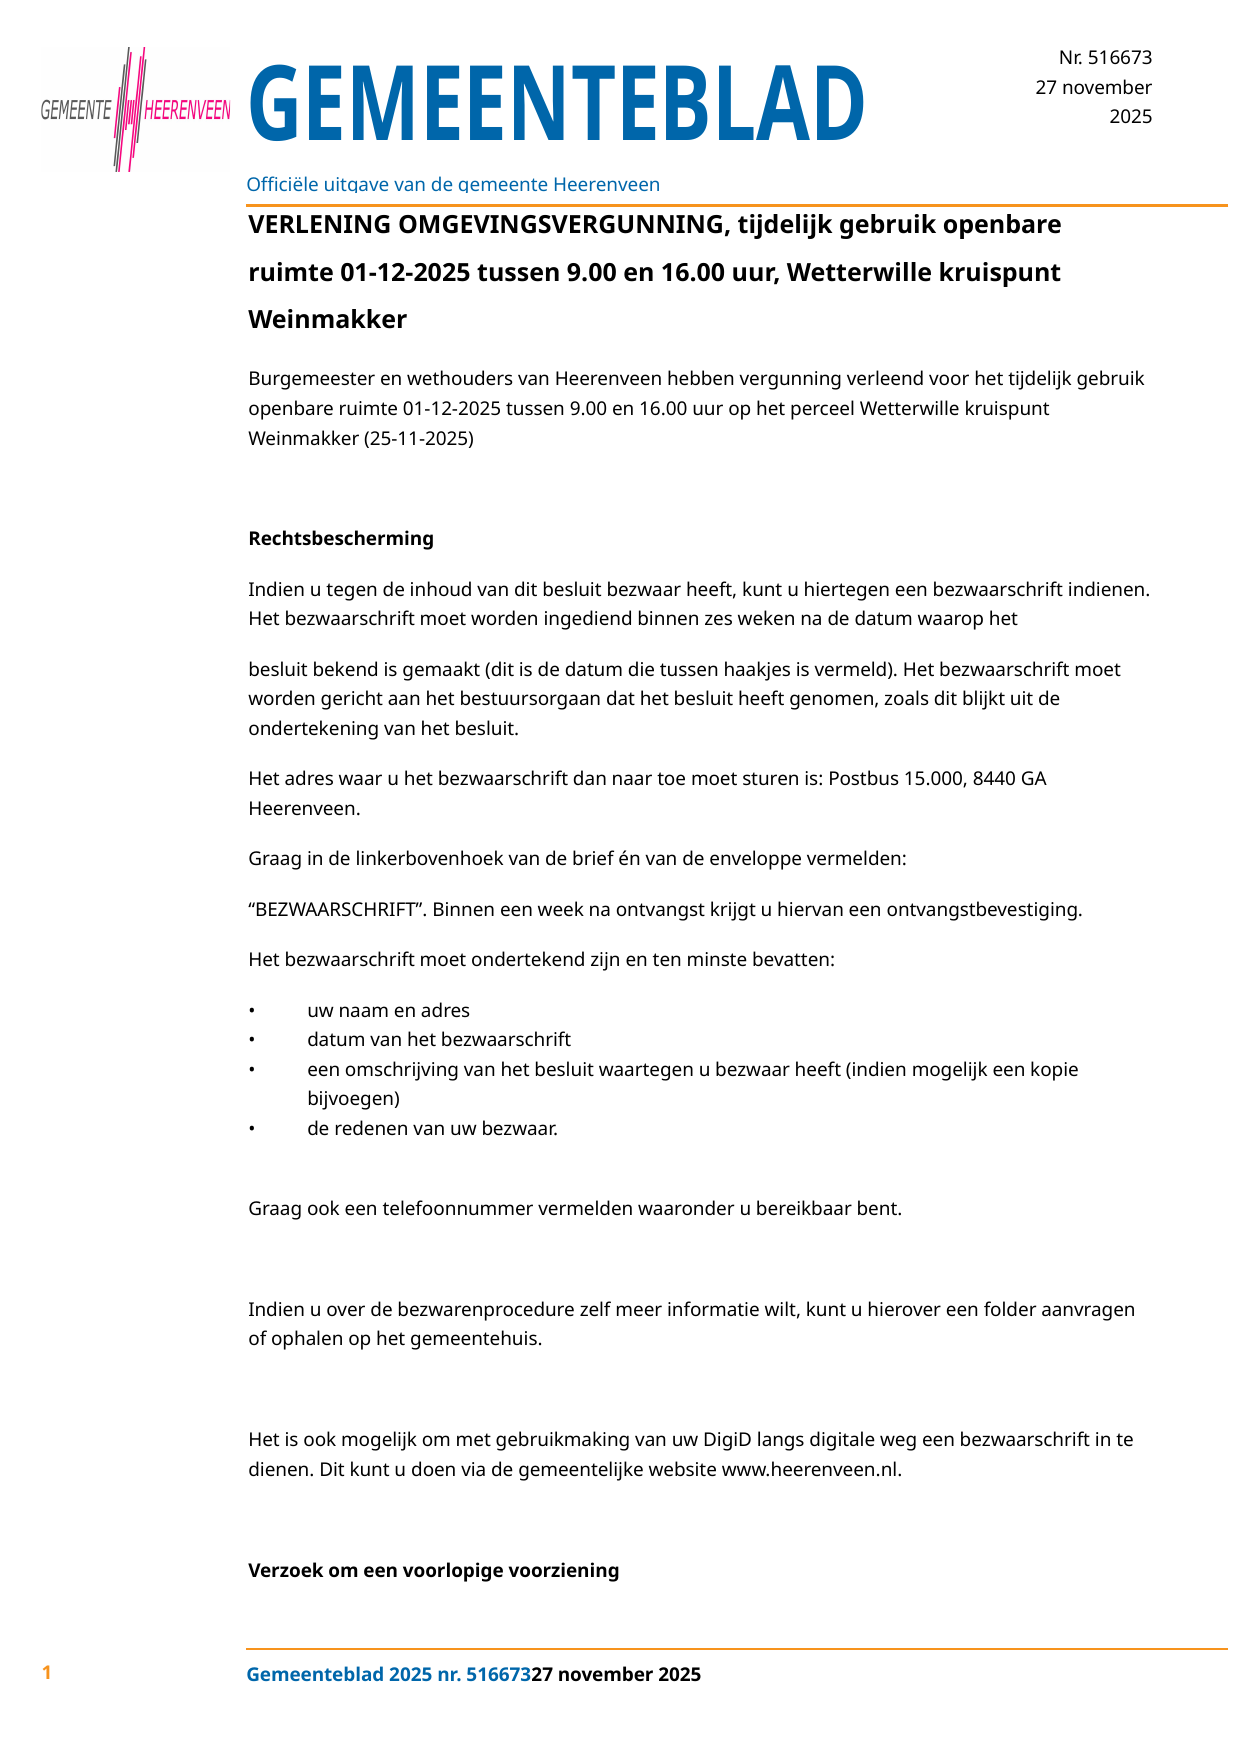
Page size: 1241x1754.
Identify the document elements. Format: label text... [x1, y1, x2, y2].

list een omschrijving van het besluit waartegen u bezwaar heeft (indien mogelijk een kopie bijvoegen) [248, 1056, 1152, 1111]
text besluit bekend is gemaakt (dit is de datum die tussen haakjes is vermeld). Het bezwaarschrift moet worden gericht aan het bestuursorgaan dat het besluit heeft genomen, zoals dit blijkt uit de ondertekening van het besluit. [248, 656, 1152, 741]
text Indien u over de bezwarenprocedure zelf meer informatie wilt, kunt u hierover een folder aanvragen of ophalen op het gemeentehuis. [248, 1296, 1152, 1351]
text Het bezwaarschrift moet ondertekend zijn en ten minste bevatten: [248, 946, 1152, 972]
text Rechtsbescherming [248, 526, 1152, 551]
text Graag ook een telefoonnummer vermelden waaronder u bereikbaar bent. [248, 1195, 1152, 1221]
text Burgemeester en wethouders van Heerenveen hebben vergunning verleend voor het tijdelijk gebruik openbare ruimte 01-12-2025 tussen 9.00 en 16.00 uur op het perceel Wetterwille kruispunt Weinmakker (25-11-2025) [248, 366, 1152, 450]
list de redenen van uw bezwaar. [248, 1115, 1152, 1141]
text VERLENING OMGEVINGSVERGUNNING, tijdelijk gebruik openbare ruimte 01-12-2025 tussen 9.00 en 16.00 uur, Wetterwille kruispunt Weinmakker [248, 207, 1152, 336]
text Graag in de linkerbovenhoek van de brief én van de enveloppe vermelden: [248, 846, 1152, 871]
text “BEZWAARSCHRIFT”. Binnen een week na ontvangst krijgt u hiervan een ontvangstbevestiging. [248, 896, 1152, 922]
picture [41, 47, 231, 172]
text Indien u tegen de inhoud van dit besluit bezwaar heeft, kunt u hiertegen een bezwaarschrift indienen. Het bezwaarschrift moet worden ingediend binnen zes weken na de datum waarop het [248, 576, 1152, 631]
text Verzoek om een voorlopige voorziening [248, 1557, 1152, 1582]
text Het is ook mogelijk om met gebruikmaking van uw DigiD langs digitale weg een bezwaarschrift in te dienen. Dit kunt u doen via de gemeentelijke website www.heerenveen.nl. [248, 1426, 1152, 1482]
list uw naam en adres [248, 997, 1152, 1022]
text Het adres waar u het bezwaarschrift dan naar toe moet sturen is: Postbus 15.000, 8440 GA Heerenveen. [248, 766, 1152, 821]
list datum van het bezwaarschrift [248, 1026, 1152, 1052]
